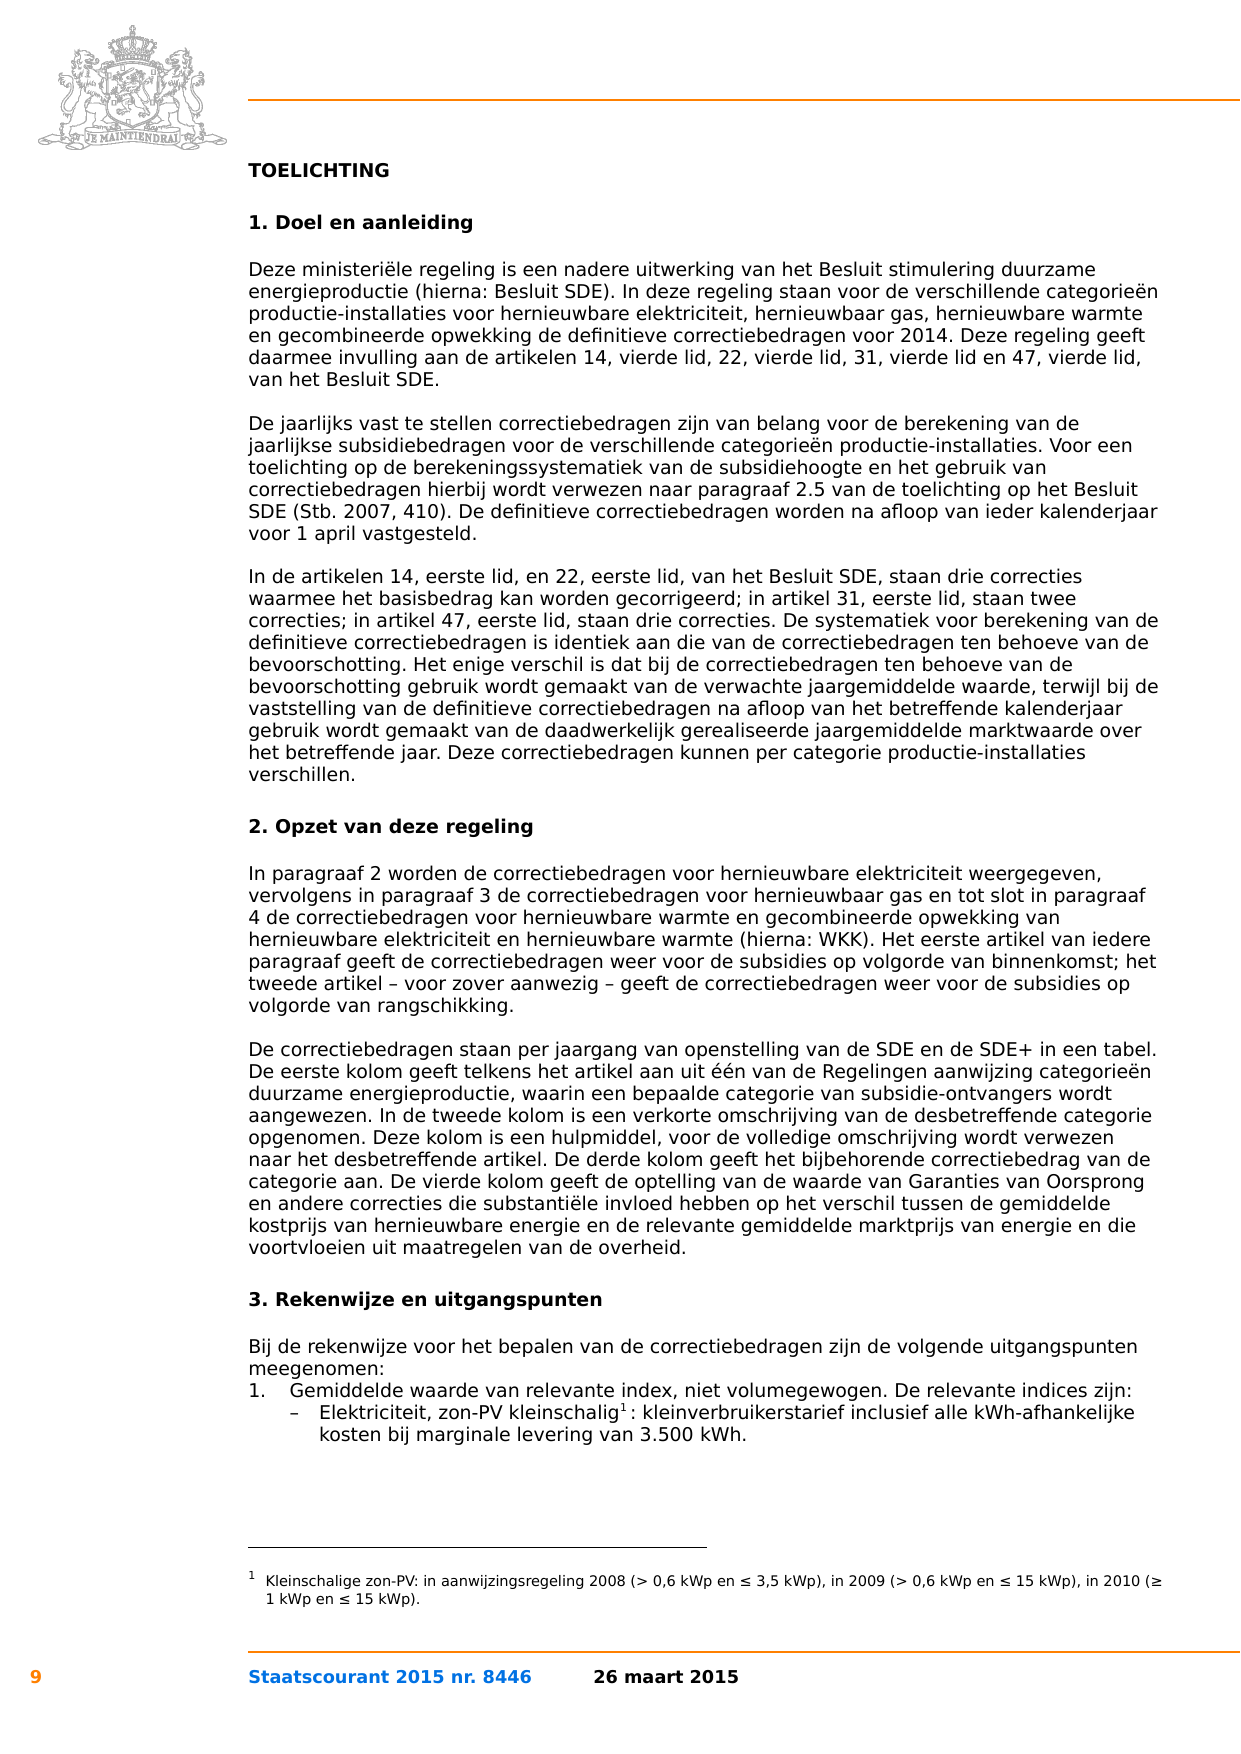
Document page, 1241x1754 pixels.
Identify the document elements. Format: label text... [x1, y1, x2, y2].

picture [38, 25, 227, 150]
text Kleinschalige zon-PV: in aanwijzingsregeling 2008 (> 0,6 kWp en ≤ 3,5 kWp), in 2009 (> 0,6 kWp en ≤ 15 kWp), in 2010 (≥ 1 kWp en ≤ 15 kWp). [248, 1569, 1163, 1608]
text Bij de rekenwijze voor het bepalen van de correctiebedragen zijn de volgende uitgangspunten meegenomen: [248, 1336, 1163, 1379]
text – Elektriciteit, zon-PV kleinschalig: kleinverbruikerstarief inclusief alle kWh-afhankelijke kosten bij marginale levering van 3.500 kWh. [289, 1402, 1163, 1446]
subtitle 1. Doel en aanleiding [248, 212, 1163, 234]
text De correctiebedragen staan per jaargang van openstelling van de SDE en de SDE+ in een tabel. De eerste kolom geeft telkens het artikel aan uit één van de Regelingen aanwijzing categorieën duurzame energieproductie, waarin een bepaalde categorie van subsidie-ontvangers wordt aangewezen. In de tweede kolom is een verkorte omschrijving van de desbetreffende categorie opgenomen. Deze kolom is een hulpmiddel, voor de volledige omschrijving wordt verwezen naar het desbetreffende artikel. De derde kolom geeft het bijbehorende correctiebedrag van de categorie aan. De vierde kolom geeft de optelling van de waarde van Garanties van Oorsprong en andere correcties die substantiële invloed hebben op het verschil tussen de gemiddelde kostprijs van hernieuwbare energie en de relevante gemiddelde marktprijs van energie en die voortvloeien uit maatregelen van de overheid. [248, 1039, 1163, 1259]
text In paragraaf 2 worden de correctiebedragen voor hernieuwbare elektriciteit weergegeven, vervolgens in paragraaf 3 de correctiebedragen voor hernieuwbaar gas en tot slot in paragraaf 4 de correctiebedragen voor hernieuwbare warmte en gecombineerde opwekking van hernieuwbare elektriciteit en hernieuwbare warmte (hierna: WKK). Het eerste artikel van iedere paragraaf geeft de correctiebedragen weer voor de subsidies op volgorde van binnenkomst; het tweede artikel – voor zover aanwezig – geeft de correctiebedragen weer voor de subsidies op volgorde van rangschikking. [248, 863, 1163, 1017]
subtitle 2. Opzet van deze regeling [248, 816, 1163, 838]
text In de artikelen 14, eerste lid, en 22, eerste lid, van het Besluit SDE, staan drie correcties waarmee het basisbedrag kan worden gecorrigeerd; in artikel 31, eerste lid, staan twee correcties; in artikel 47, eerste lid, staan drie correcties. De systematiek voor berekening van de definitieve correctiebedragen is identiek aan die van de correctiebedragen ten behoeve van de bevoorschotting. Het enige verschil is dat bij de correctiebedragen ten behoeve van de bevoorschotting gebruik wordt gemaakt van de verwachte jaargemiddelde waarde, terwijl bij de vaststelling van de definitieve correctiebedragen na afloop van het betreffende kalenderjaar gebruik wordt gemaakt van de daadwerkelijk gerealiseerde jaargemiddelde marktwaarde over het betreffende jaar. Deze correctiebedragen kunnen per categorie productie-installaties verschillen. [248, 566, 1163, 786]
text De jaarlijks vast te stellen correctiebedragen zijn van belang voor de berekening van de jaarlijkse subsidiebedragen voor de verschillende categorieën productie-installaties. Voor een toelichting op de berekeningssystematiek van de subsidiehoogte en het gebruik van correctiebedragen hierbij wordt verwezen naar paragraaf 2.5 van de toelichting op het Besluit SDE (Stb. 2007, 410). De definitieve correctiebedragen worden na afloop van ieder kalenderjaar voor 1 april vastgesteld. [248, 413, 1163, 544]
subtitle TOELICHTING [248, 160, 1163, 182]
subtitle 3. Rekenwijze en uitgangspunten [248, 1289, 1163, 1311]
text Deze ministeriële regeling is een nadere uitwerking van het Besluit stimulering duurzame energieproductie (hierna: Besluit SDE). In deze regeling staan voor de verschillende categorieën productie-installaties voor hernieuwbare elektriciteit, hernieuwbaar gas, hernieuwbare warmte en gecombineerde opwekking de definitieve correctiebedragen voor 2014. Deze regeling geeft daarmee invulling aan de artikelen 14, vierde lid, 22, vierde lid, 31, vierde lid en 47, vierde lid, van het Besluit SDE. [248, 259, 1163, 391]
text 1. Gemiddelde waarde van relevante index, niet volumegewogen. De relevante indices zijn: [248, 1379, 1163, 1402]
